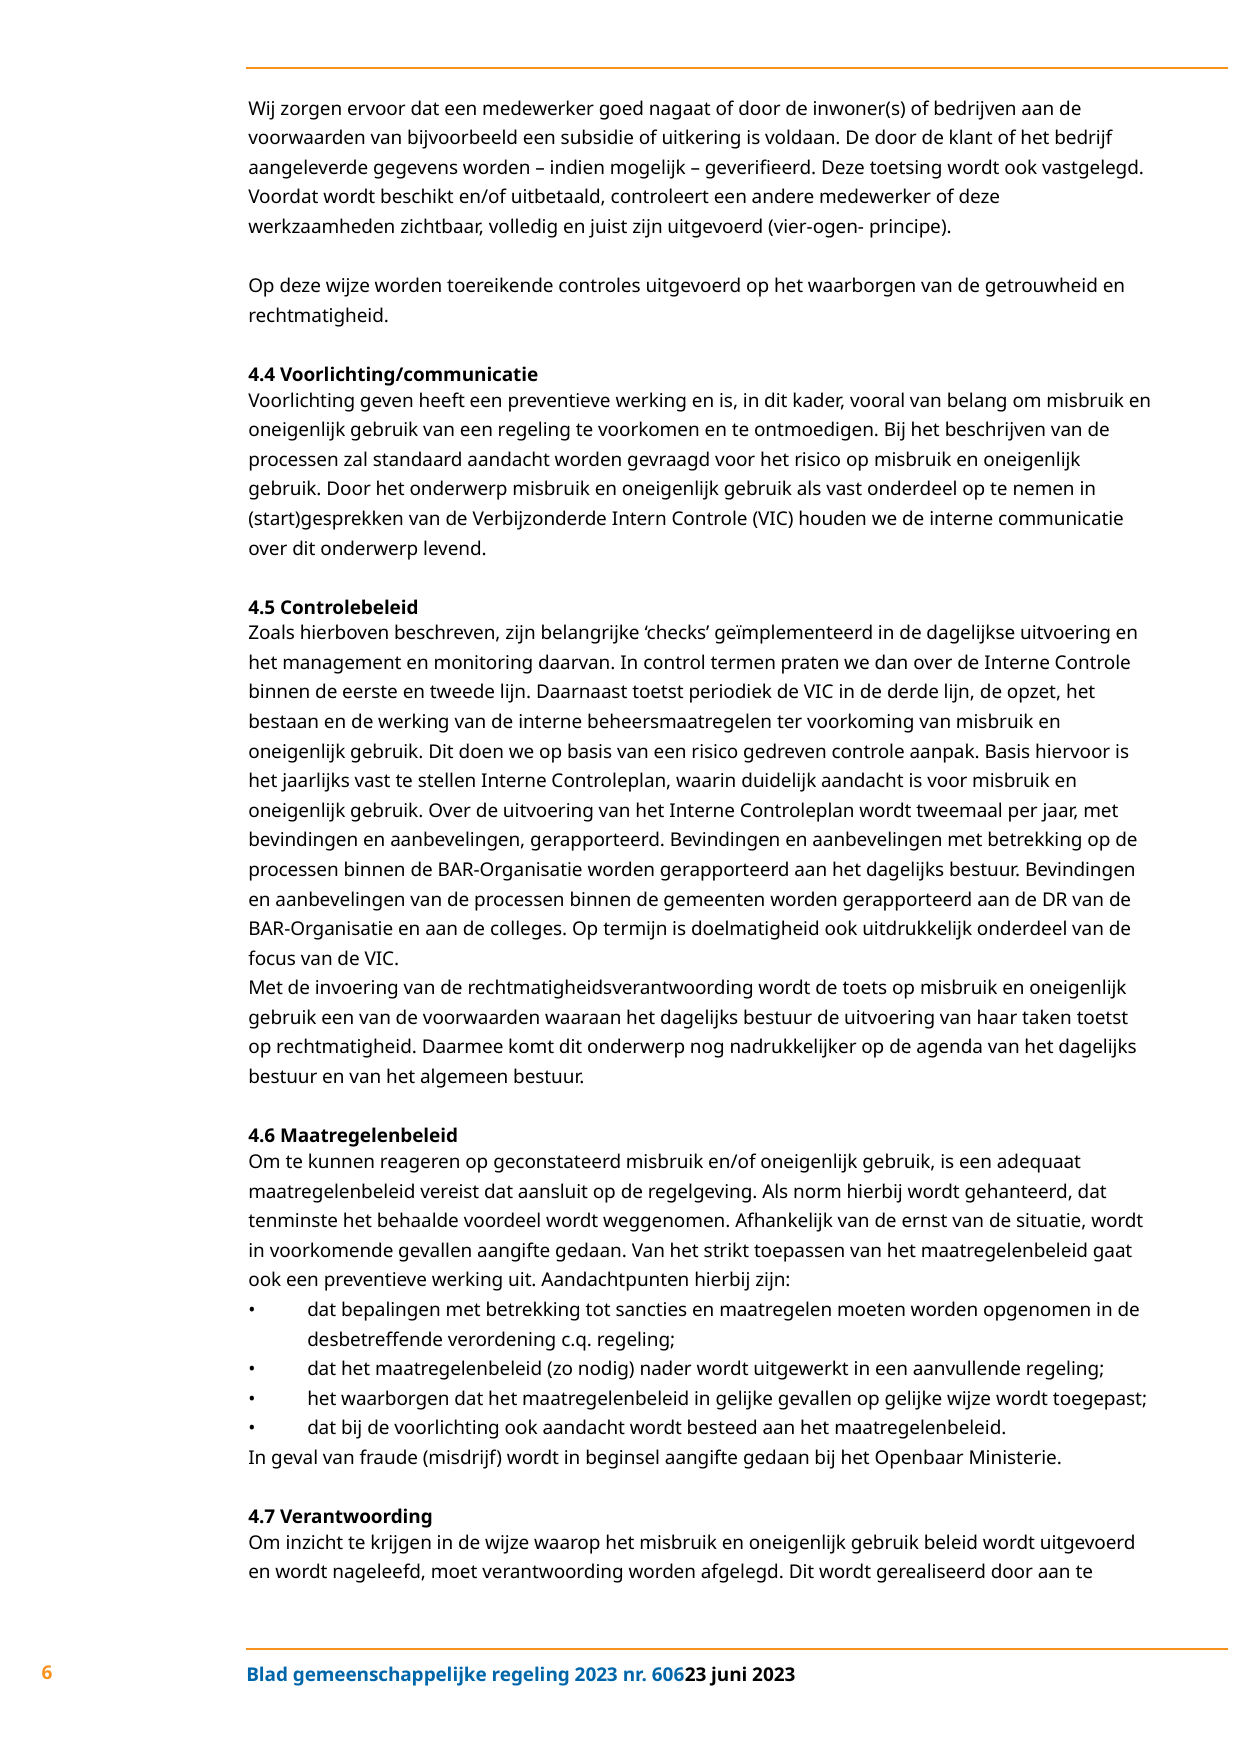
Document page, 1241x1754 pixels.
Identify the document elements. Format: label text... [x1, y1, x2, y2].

text 4.4 Voorlichting/communicatie [248, 361, 1152, 387]
list dat het maatregelenbeleid (zo nodig) nader wordt uitgewerkt in een aanvullende regeling; [248, 1355, 1152, 1381]
list het waarborgen dat het maatregelenbeleid in gelijke gevallen op gelijke wijze wordt toegepast; [248, 1385, 1152, 1411]
text 4.6 Maatregelenbeleid [248, 1122, 1152, 1148]
text Zoals hierboven beschreven, zijn belangrijke ‘checks’ geïmplementeerd in de dagelijkse uitvoering en het management en monitoring daarvan. In control termen praten we dan over de Interne Controle binnen de eerste en tweede lijn. Daarnaast toetst periodiek de VIC in de derde lijn, de opzet, het bestaan en de werking van de interne beheersmaatregelen ter voorkoming van misbruik en oneigenlijk gebruik. Dit doen we op basis van een risico gedreven controle aanpak. Basis hiervoor is het jaarlijks vast te stellen Interne Controleplan, waarin duidelijk aandacht is voor misbruik en oneigenlijk gebruik. Over de uitvoering van het Interne Controleplan wordt tweemaal per jaar, met bevindingen en aanbevelingen, gerapporteerd. Bevindingen en aanbevelingen met betrekking op de processen binnen de BAR-Organisatie worden gerapporteerd aan het dagelijks bestuur. Bevindingen en aanbevelingen van de processen binnen de gemeenten worden gerapporteerd aan de DR van de BAR-Organisatie en aan de colleges. Op termijn is doelmatigheid ook uitdrukkelijk onderdeel van de focus van de VIC. [248, 619, 1152, 971]
list dat bij de voorlichting ook aandacht wordt besteed aan het maatregelenbeleid. [248, 1414, 1152, 1440]
list dat bepalingen met betrekking tot sancties en maatregelen moeten worden opgenomen in de desbetreffende verordening c.q. regeling; [248, 1296, 1152, 1351]
text Met de invoering van de rechtmatigheidsverantwoording wordt de toets op misbruik en oneigenlijk gebruik een van de voorwaarden waaraan het dagelijks bestuur de uitvoering van haar taken toetst op rechtmatigheid. Daarmee komt dit onderwerp nog nadrukkelijker op de agenda van het dagelijks bestuur en van het algemeen bestuur. [248, 974, 1152, 1089]
text 4.7 Verantwoording [248, 1503, 1152, 1529]
text Voorlichting geven heeft een preventieve werking en is, in dit kader, vooral van belang om misbruik en oneigenlijk gebruik van een regeling te voorkomen en te ontmoedigen. Bij het beschrijven van de processen zal standaard aandacht worden gevraagd voor het risico op misbruik en oneigenlijk gebruik. Door het onderwerp misbruik en oneigenlijk gebruik als vast onderdeel op te nemen in (start)gesprekken van de Verbijzonderde Intern Controle (VIC) houden we de interne communicatie over dit onderwerp levend. [248, 387, 1152, 560]
text In geval van fraude (misdrijf) wordt in beginsel aangifte gedaan bij het Openbaar Ministerie. [248, 1444, 1152, 1470]
text 4.5 Controlebeleid [248, 594, 1152, 619]
text Wij zorgen ervoor dat een medewerker goed nagaat of door de inwoner(s) of bedrijven aan de voorwaarden van bijvoorbeeld een subsidie of uitkering is voldaan. De door de klant of het bedrijf aangeleverde gegevens worden – indien mogelijk – geverifieerd. Deze toetsing wordt ook vastgelegd. Voordat wordt beschikt en/of uitbetaald, controleert een andere medewerker of deze werkzaamheden zichtbaar, volledig en juist zijn uitgevoerd (vier-ogen- principe). [248, 95, 1152, 239]
text Om inzicht te krijgen in de wijze waarop het misbruik en oneigenlijk gebruik beleid wordt uitgevoerd en wordt nageleefd, moet verantwoording worden afgelegd. Dit wordt gerealiseerd door aan te [248, 1529, 1152, 1584]
picture [41, 47, 231, 172]
text Op deze wijze worden toereikende controles uitgevoerd op het waarborgen van de getrouwheid en rechtmatigheid. [248, 272, 1152, 328]
text Om te kunnen reageren op geconstateerd misbruik en/of oneigenlijk gebruik, is een adequaat maatregelenbeleid vereist dat aansluit op de regelgeving. Als norm hierbij wordt gehanteerd, dat tenminste het behaalde voordeel wordt weggenomen. Afhankelijk van de ernst van de situatie, wordt in voorkomende gevallen aangifte gedaan. Van het strikt toepassen van het maatregelenbeleid gaat ook een preventieve werking uit. Aandachtpunten hierbij zijn: [248, 1148, 1152, 1292]
